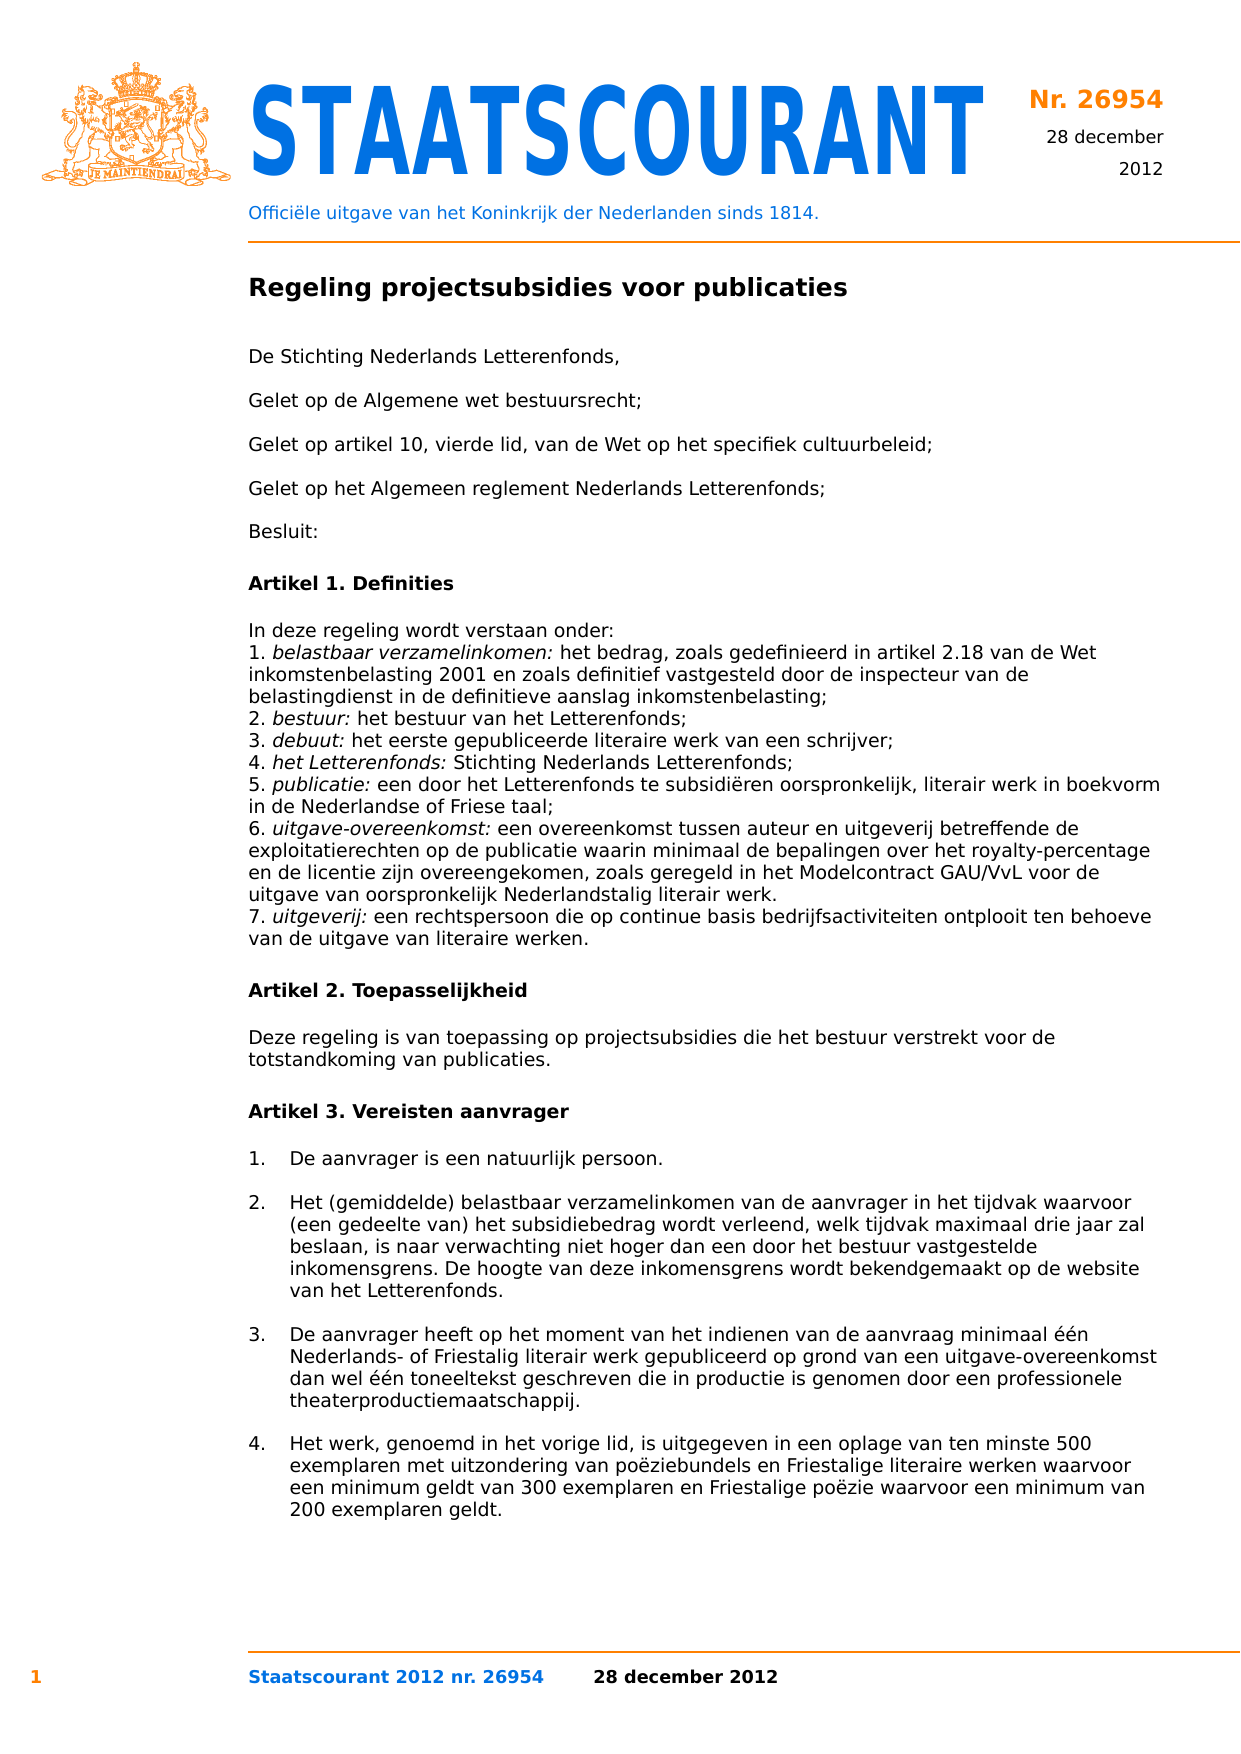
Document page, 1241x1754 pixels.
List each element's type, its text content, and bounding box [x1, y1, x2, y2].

table_cell Officiële uitgave van het Koninkrijk der Nederlanden sinds 1814. [248, 203, 1240, 241]
table_header Nr. 26954 [998, 62, 1240, 121]
subtitle Artikel 2. Toepasselijkheid [248, 980, 1163, 1002]
text 2. Het (gemiddelde) belastbaar verzamelinkomen van de aanvrager in het tijdvak waarvoor (een gedeelte van) het subsidiebedrag wordt verleend, welk tijdvak maximaal drie jaar zal beslaan, is naar verwachting niet hoger dan een door het bestuur vastgestelde inkomensgrens. De hoogte van deze inkomensgrens wordt bekendgemaakt op de website van het Letterenfonds. [248, 1192, 1163, 1302]
subtitle Artikel 3. Vereisten aanvrager [248, 1101, 1163, 1123]
text 3. De aanvrager heeft op het moment van het indienen van de aanvraag minimaal één Nederlands- of Friestalig literair werk gepubliceerd op grond van een uitgave-overeenkomst dan wel één toneeltekst geschreven die in productie is genomen door een professionele theaterproductiemaatschappij. [248, 1323, 1163, 1411]
table_cell 2012 [998, 153, 1240, 203]
text In deze regeling wordt verstaan onder: [248, 620, 1163, 642]
picture [41, 62, 231, 186]
text 4. het Letterenfonds: Stichting Nederlands Letterenfonds; [248, 752, 1163, 774]
text 1. belastbaar verzamelinkomen: het bedrag, zoals gedefinieerd in artikel 2.18 van de Wet inkomstenbelasting 2001 en zoals definitief vastgesteld door de inspecteur van de belastingdienst in de definitieve aanslag inkomstenbelasting; [248, 642, 1163, 708]
text Deze regeling is van toepassing op projectsubsidies die het bestuur verstrekt voor de totstandkoming van publicaties. [248, 1027, 1163, 1071]
text Besluit: [248, 521, 1163, 543]
text Gelet op de Algemene wet bestuursrecht; [248, 390, 1163, 412]
text 6. uitgave-overeenkomst: een overeenkomst tussen auteur en uitgeverij betreffende de exploitatierechten op de publicatie waarin minimaal de bepalingen over het royalty-percentage en de licentie zijn overeengekomen, zoals geregeld in het Modelcontract GAU/VvL voor de uitgave van oorspronkelijk Nederlandstalig literair werk. [248, 818, 1163, 906]
text 1. De aanvrager is een natuurlijk persoon. [248, 1148, 1163, 1170]
table_header STAATSCOURANT [248, 62, 998, 203]
text 5. publicatie: een door het Letterenfonds te subsidiëren oorspronkelijk, literair werk in boekvorm in de Nederlandse of Friese taal; [248, 774, 1163, 818]
text De Stichting Nederlands Letterenfonds, [248, 346, 1163, 368]
table_header [25, 62, 248, 241]
text Gelet op het Algemeen reglement Nederlands Letterenfonds; [248, 477, 1163, 499]
text Gelet op artikel 10, vierde lid, van de Wet op het specifiek cultuurbeleid; [248, 434, 1163, 456]
text 7. uitgeverij: een rechtspersoon die op continue basis bedrijfsactiviteiten ontplooit ten behoeve van de uitgave van literaire werken. [248, 906, 1163, 950]
text 3. debuut: het eerste gepubliceerde literaire werk van een schrijver; [248, 730, 1163, 752]
text 2. bestuur: het bestuur van het Letterenfonds; [248, 708, 1163, 730]
table_cell 28 december [998, 121, 1240, 153]
subtitle Regeling projectsubsidies voor publicaties [248, 273, 1163, 302]
subtitle Artikel 1. Definities [248, 573, 1163, 595]
text 4. Het werk, genoemd in het vorige lid, is uitgegeven in een oplage van ten minste 500 exemplaren met uitzondering van poëziebundels en Friestalige literaire werken waarvoor een minimum geldt van 300 exemplaren en Friestalige poëzie waarvoor een minimum van 200 exemplaren geldt. [248, 1433, 1163, 1521]
